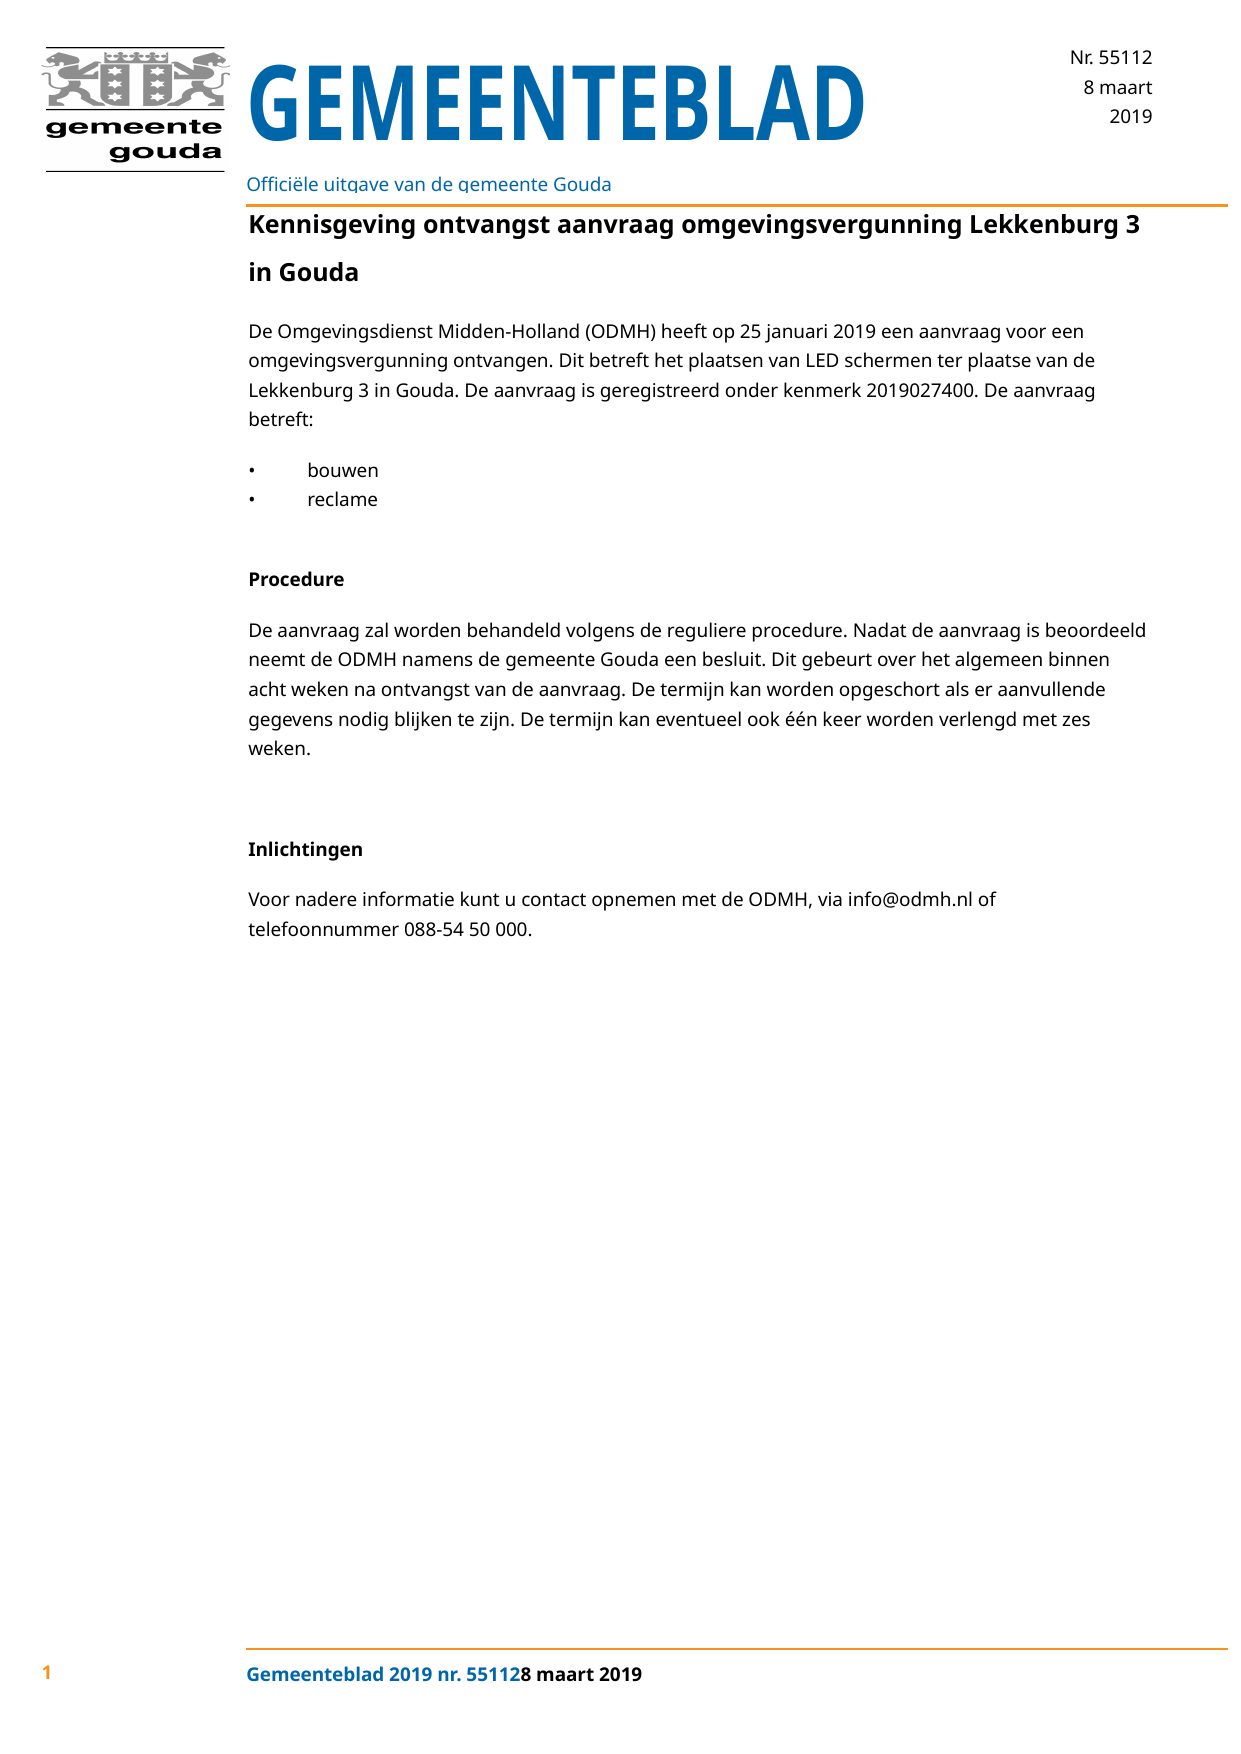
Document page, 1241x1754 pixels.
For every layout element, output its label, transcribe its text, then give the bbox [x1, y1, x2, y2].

text Kennisgeving ontvangst aanvraag omgevingsvergunning Lekkenburg 3 in Gouda [248, 207, 1152, 288]
text Voor nadere informatie kunt u contact opnemen met de ODMH, via info@odmh.nl of telefoonnummer 088-54 50 000. [248, 887, 1152, 942]
list bouwen [248, 457, 1152, 483]
text De aanvraag zal worden behandeld volgens de reguliere procedure. Nadat de aanvraag is beoordeeld neemt de ODMH namens de gemeente Gouda een besluit. Dit gebeurt over het algemeen binnen acht weken na ontvangst van de aanvraag. De termijn kan worden opgeschort als er aanvullende gegevens nodig blijken te zijn. De termijn kan eventueel ook één keer worden verlengd met zes weken. [248, 617, 1152, 761]
list reclame [248, 487, 1152, 512]
text Procedure [248, 567, 1152, 592]
text De Omgevingsdienst Midden-Holland (ODMH) heeft op 25 januari 2019 een aanvraag voor een omgevingsvergunning ontvangen. Dit betreft het plaatsen van LED schermen ter plaatse van de Lekkenburg 3 in Gouda. De aanvraag is geregistreerd onder kenmerk 2019027400. De aanvraag betreft: [248, 318, 1152, 432]
picture [41, 47, 231, 172]
text Inlichtingen [248, 836, 1152, 862]
